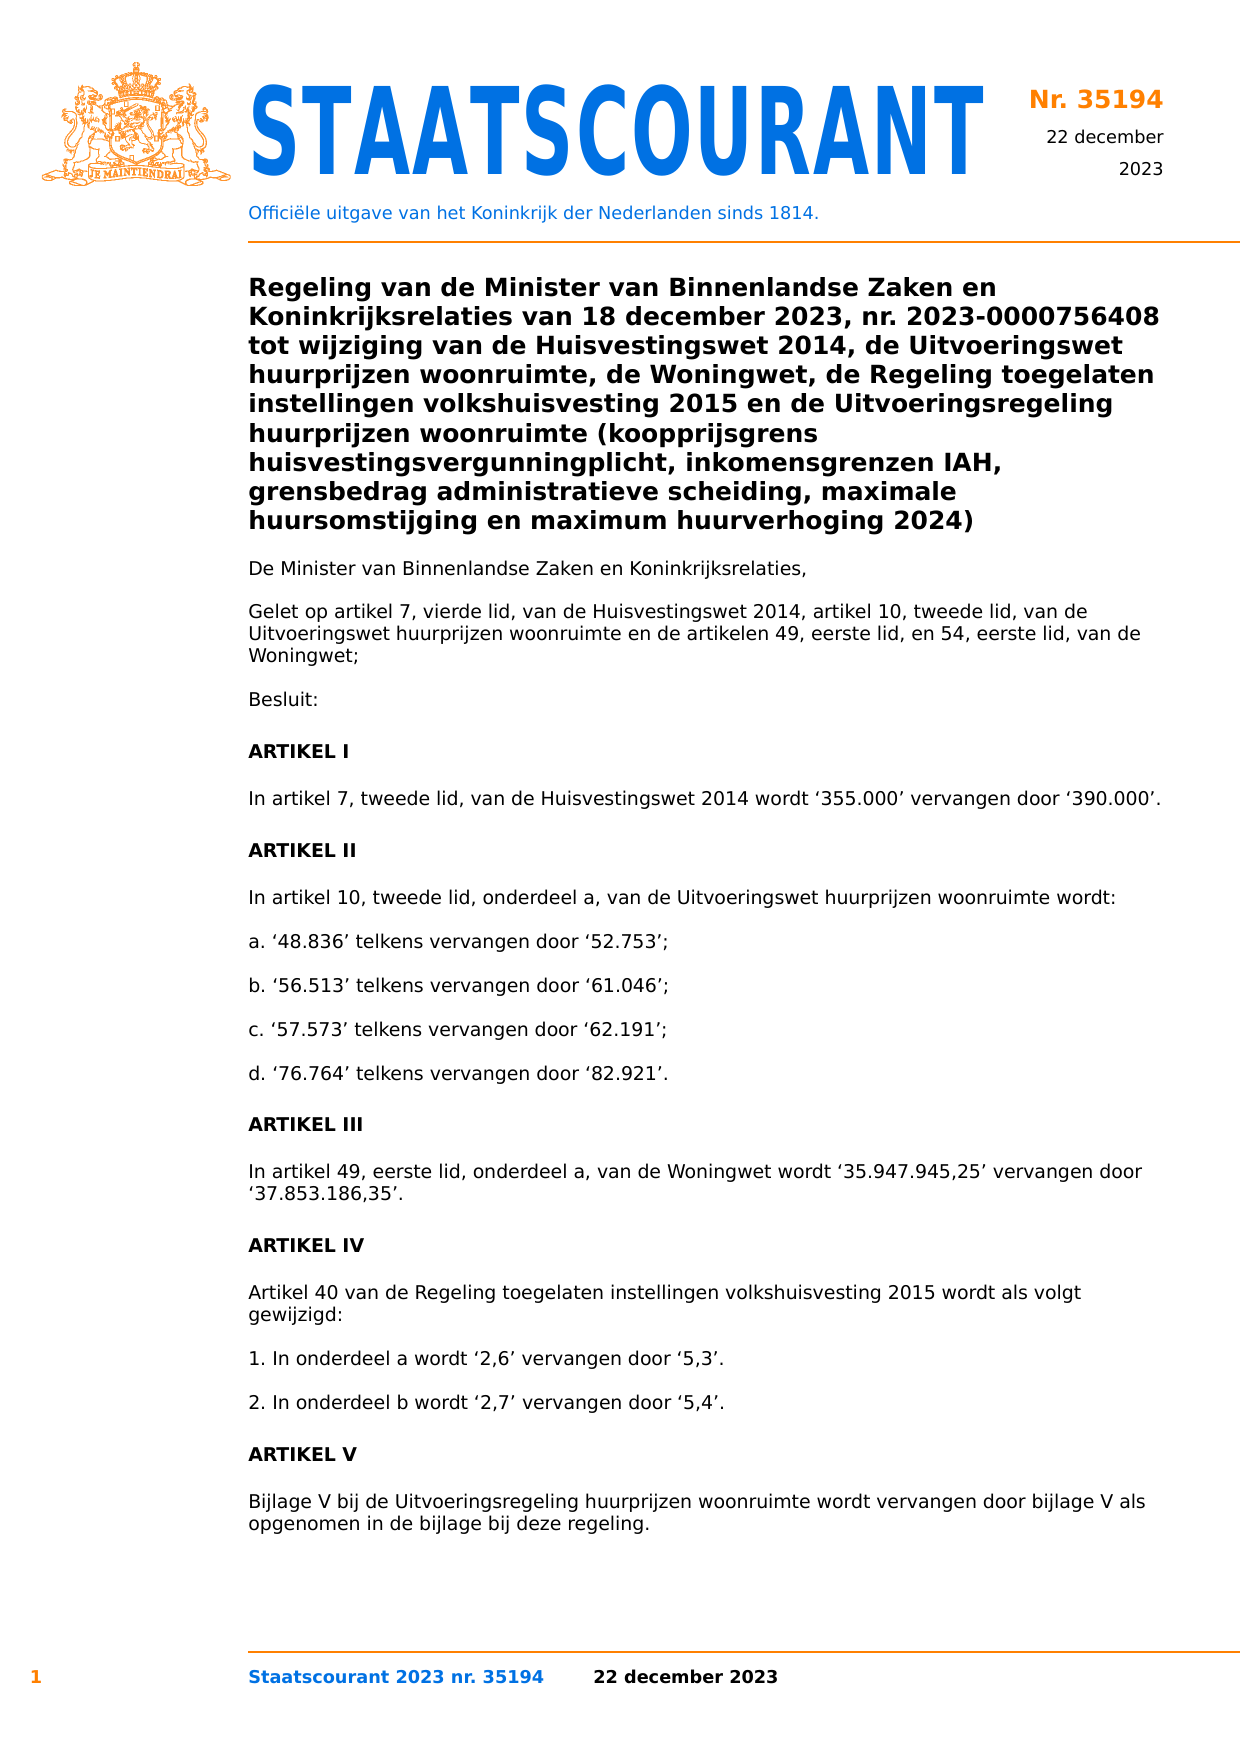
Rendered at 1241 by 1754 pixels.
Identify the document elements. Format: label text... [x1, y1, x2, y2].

text Artikel 40 van de Regeling toegelaten instellingen volkshuisvesting 2015 wordt als volgt gewijzigd: [248, 1282, 1163, 1326]
text b. ‘56.513’ telkens vervangen door ‘61.046’; [248, 975, 1163, 997]
text De Minister van Binnenlandse Zaken en Koninkrijksrelaties, [248, 557, 1163, 579]
table_header STAATSCOURANT [248, 62, 998, 203]
text In artikel 10, tweede lid, onderdeel a, van de Uitvoeringswet huurprijzen woonruimte wordt: [248, 887, 1163, 909]
subtitle Regeling van de Minister van Binnenlandse Zaken en Koninkrijksrelaties van 18 december 2023, nr. 2023-0000756408 tot wijziging van de Huisvestingswet 2014, de Uitvoeringswet huurprijzen woonruimte, de Woningwet, de Regeling toegelaten instellingen volkshuisvesting 2015 en de Uitvoeringsregeling huurprijzen woonruimte (koopprijsgrens huisvestingsvergunningplicht, inkomensgrenzen IAH, grensbedrag administratieve scheiding, maximale huursomstijging en maximum huurverhoging 2024) [248, 273, 1163, 536]
text Bijlage V bij de Uitvoeringsregeling huurprijzen woonruimte wordt vervangen door bijlage V als opgenomen in de bijlage bij deze regeling. [248, 1491, 1163, 1535]
text Besluit: [248, 689, 1163, 711]
table_cell 22 december [998, 121, 1240, 153]
subtitle ARTIKEL II [248, 840, 1163, 862]
text In artikel 7, tweede lid, van de Huisvestingswet 2014 wordt ‘355.000’ vervangen door ‘390.000’. [248, 788, 1163, 810]
table_header [25, 62, 248, 241]
text d. ‘76.764’ telkens vervangen door ‘82.921’. [248, 1062, 1163, 1084]
subtitle ARTIKEL IV [248, 1235, 1163, 1257]
table_cell 2023 [998, 153, 1240, 203]
text Gelet op artikel 7, vierde lid, van de Huisvestingswet 2014, artikel 10, tweede lid, van de Uitvoeringswet huurprijzen woonruimte en de artikelen 49, eerste lid, en 54, eerste lid, van de Woningwet; [248, 601, 1163, 667]
picture [41, 62, 231, 186]
text a. ‘48.836’ telkens vervangen door ‘52.753’; [248, 931, 1163, 953]
subtitle ARTIKEL I [248, 741, 1163, 763]
text 1. In onderdeel a wordt ‘2,6’ vervangen door ‘5,3’. [248, 1348, 1163, 1370]
table_cell Officiële uitgave van het Koninkrijk der Nederlanden sinds 1814. [248, 203, 1240, 241]
text c. ‘57.573’ telkens vervangen door ‘62.191’; [248, 1018, 1163, 1041]
text In artikel 49, eerste lid, onderdeel a, van de Woningwet wordt ‘35.947.945,25’ vervangen door ‘37.853.186,35’. [248, 1161, 1163, 1205]
subtitle ARTIKEL V [248, 1444, 1163, 1466]
subtitle ARTIKEL III [248, 1114, 1163, 1136]
text 2. In onderdeel b wordt ‘2,7’ vervangen door ‘5,4’. [248, 1392, 1163, 1414]
table_header Nr. 35194 [998, 62, 1240, 121]
